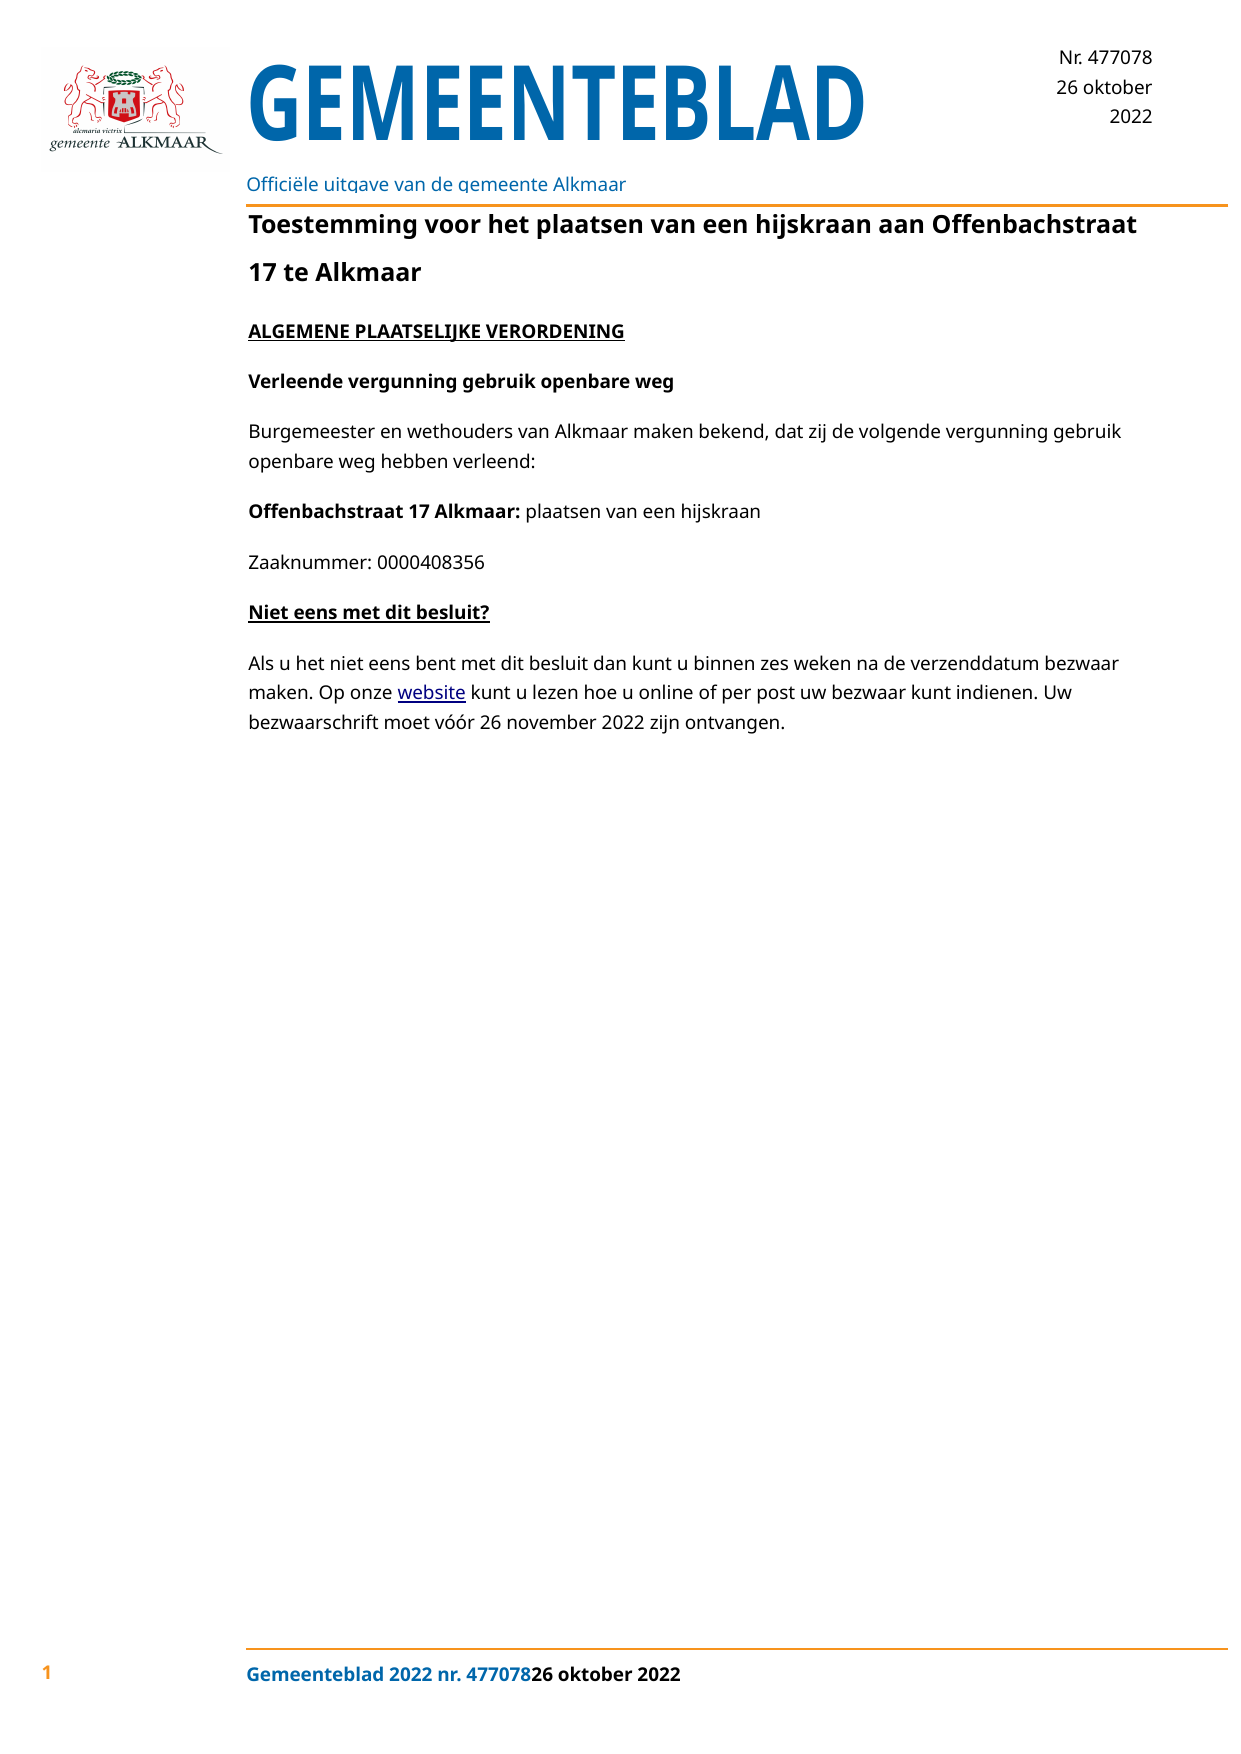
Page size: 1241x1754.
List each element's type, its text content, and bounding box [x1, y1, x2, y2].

text Als u het niet eens bent met dit besluit dan kunt u binnen zes weken na de verzenddatum bezwaar maken. Op onze website kunt u lezen hoe u online of per post uw bezwaar kunt indienen. Uw bezwaarschrift moet vóór 26 november 2022 zijn ontvangen. [248, 650, 1152, 735]
text Offenbachstraat 17 Alkmaar: plaatsen van een hijskraan [248, 499, 1152, 524]
text Zaaknummer: 0000408356 [248, 549, 1152, 575]
text Burgemeester en wethouders van Alkmaar maken bekend, dat zij de volgende vergunning gebruik openbare weg hebben verleend: [248, 419, 1152, 474]
text Verleende vergunning gebruik openbare weg [248, 368, 1152, 394]
text Niet eens met dit besluit? [248, 599, 1152, 625]
picture [41, 47, 231, 172]
text Toestemming voor het plaatsen van een hijskraan aan Offenbachstraat 17 te Alkmaar [248, 207, 1152, 288]
text ALGEMENE PLAATSELIJKE VERORDENING [248, 318, 1152, 344]
